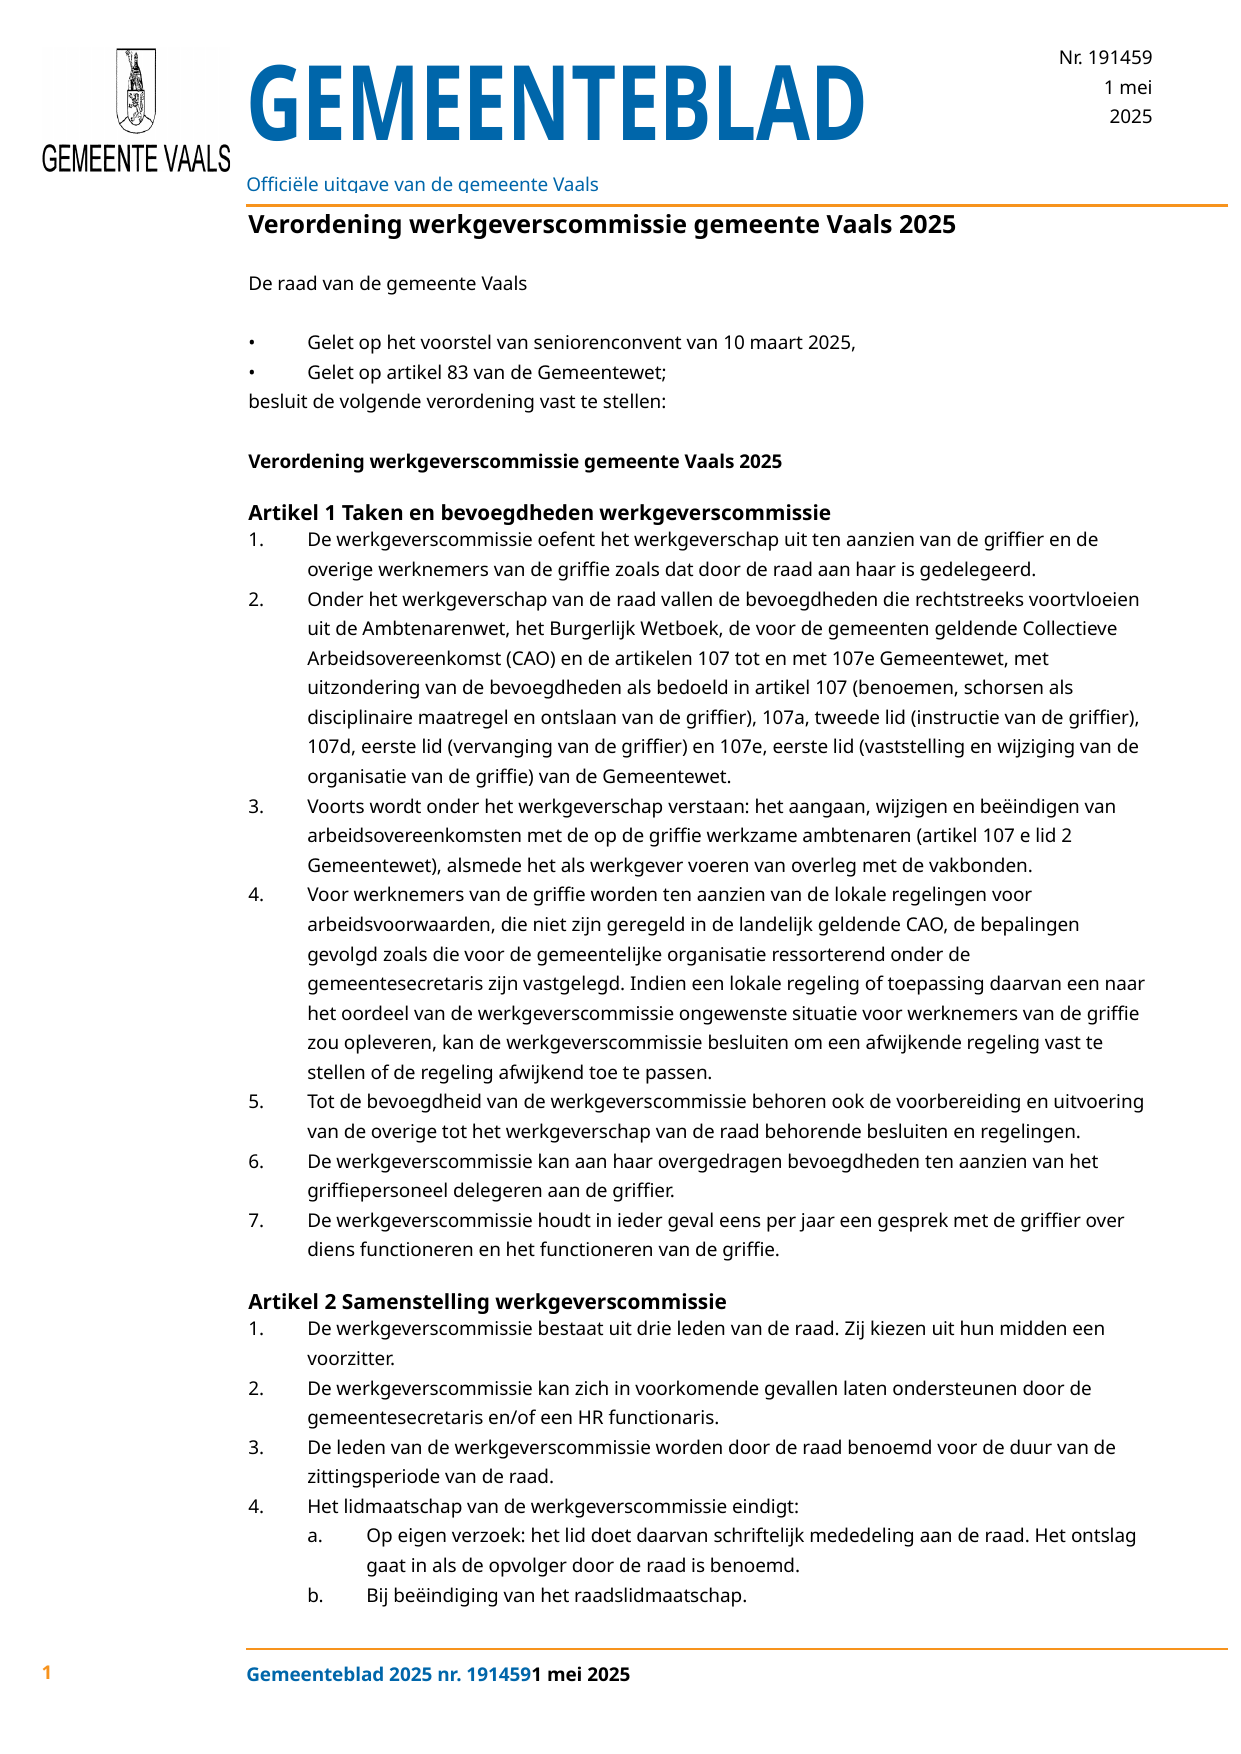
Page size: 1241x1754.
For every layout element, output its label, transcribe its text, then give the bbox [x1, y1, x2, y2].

list Voor werknemers van de griffie worden ten aanzien van de lokale regelingen voor arbeidsvoorwaarden, die niet zijn geregeld in de landelijk geldende CAO, de bepalingen gevolgd zoals die voor de gemeentelijke organisatie ressorterend onder de gemeentesecretaris zijn vastgelegd. Indien een lokale regeling of toepassing daarvan een naar het oordeel van de werkgeverscommissie ongewenste situatie voor werknemers van de griffie zou opleveren, kan de werkgeverscommissie besluiten om een afwijkende regeling vast te stellen of de regeling afwijkend toe te passen. [248, 882, 1152, 1085]
text Verordening werkgeverscommissie gemeente Vaals 2025 [248, 448, 1152, 473]
list Voorts wordt onder het werkgeverschap verstaan: het aangaan, wijzigen en beëindigen van arbeidsovereenkomsten met de op de griffie werkzame ambtenaren (artikel 107 e lid 2 Gemeentewet), alsmede het als werkgever voeren van overleg met de vakbonden. [248, 793, 1152, 878]
picture [41, 47, 231, 172]
list De werkgeverscommissie kan zich in voorkomende gevallen laten ondersteunen door de gemeentesecretaris en/of een HR functionaris. [248, 1375, 1152, 1430]
list Gelet op het voorstel van seniorenconvent van 10 maart 2025, [248, 329, 1152, 355]
list De werkgeverscommissie houdt in ieder geval eens per jaar een gesprek met de griffier over diens functioneren en het functioneren van de griffie. [248, 1207, 1152, 1262]
list De werkgeverscommissie bestaat uit drie leden van de raad. Zij kiezen uit hun midden een voorzitter. [248, 1316, 1152, 1371]
list Tot de bevoegdheid van de werkgeverscommissie behoren ook de voorbereiding en uitvoering van de overige tot het werkgeverschap van de raad behorende besluiten en regelingen. [248, 1089, 1152, 1144]
text Artikel 1 Taken en bevoegdheden werkgeverscommissie [248, 498, 1152, 527]
list De werkgeverscommissie kan aan haar overgedragen bevoegdheden ten aanzien van het griffiepersoneel delegeren aan de griffier. [248, 1148, 1152, 1203]
list De werkgeverscommissie oefent het werkgeverschap uit ten aanzien van de griffier en de overige werknemers van de griffie zoals dat door de raad aan haar is gedelegeerd. [248, 527, 1152, 582]
list De leden van de werkgeverscommissie worden door de raad benoemd voor de duur van de zittingsperiode van de raad. [248, 1434, 1152, 1489]
list Het lidmaatschap van de werkgeverscommissie eindigt: [248, 1493, 1152, 1519]
text De raad van de gemeente Vaals [248, 270, 1152, 296]
list Op eigen verzoek: het lid doet daarvan schriftelijk mededeling aan de raad. Het ontslag gaat in als de opvolger door de raad is benoemd. [307, 1523, 1152, 1578]
text besluit de volgende verordening vast te stellen: [248, 389, 1152, 414]
text Verordening werkgeverscommissie gemeente Vaals 2025 [248, 207, 1152, 241]
list Bij beëindiging van het raadslidmaatschap. [307, 1582, 1152, 1607]
list Onder het werkgeverschap van de raad vallen de bevoegdheden die rechtstreeks voortvloeien uit de Ambtenarenwet, het Burgerlijk Wetboek, de voor de gemeenten geldende Collectieve Arbeidsovereenkomst (CAO) en de artikelen 107 tot en met 107e Gemeentewet, met uitzondering van de bevoegdheden als bedoeld in artikel 107 (benoemen, schorsen als disciplinaire maatregel en ontslaan van de griffier), 107a, tweede lid (instructie van de griffier), 107d, eerste lid (vervanging van de griffier) en 107e, eerste lid (vaststelling en wijziging van de organisatie van de griffie) van de Gemeentewet. [248, 586, 1152, 789]
text Artikel 2 Samenstelling werkgeverscommissie [248, 1287, 1152, 1316]
list Gelet op artikel 83 van de Gemeentewet; [248, 359, 1152, 385]
